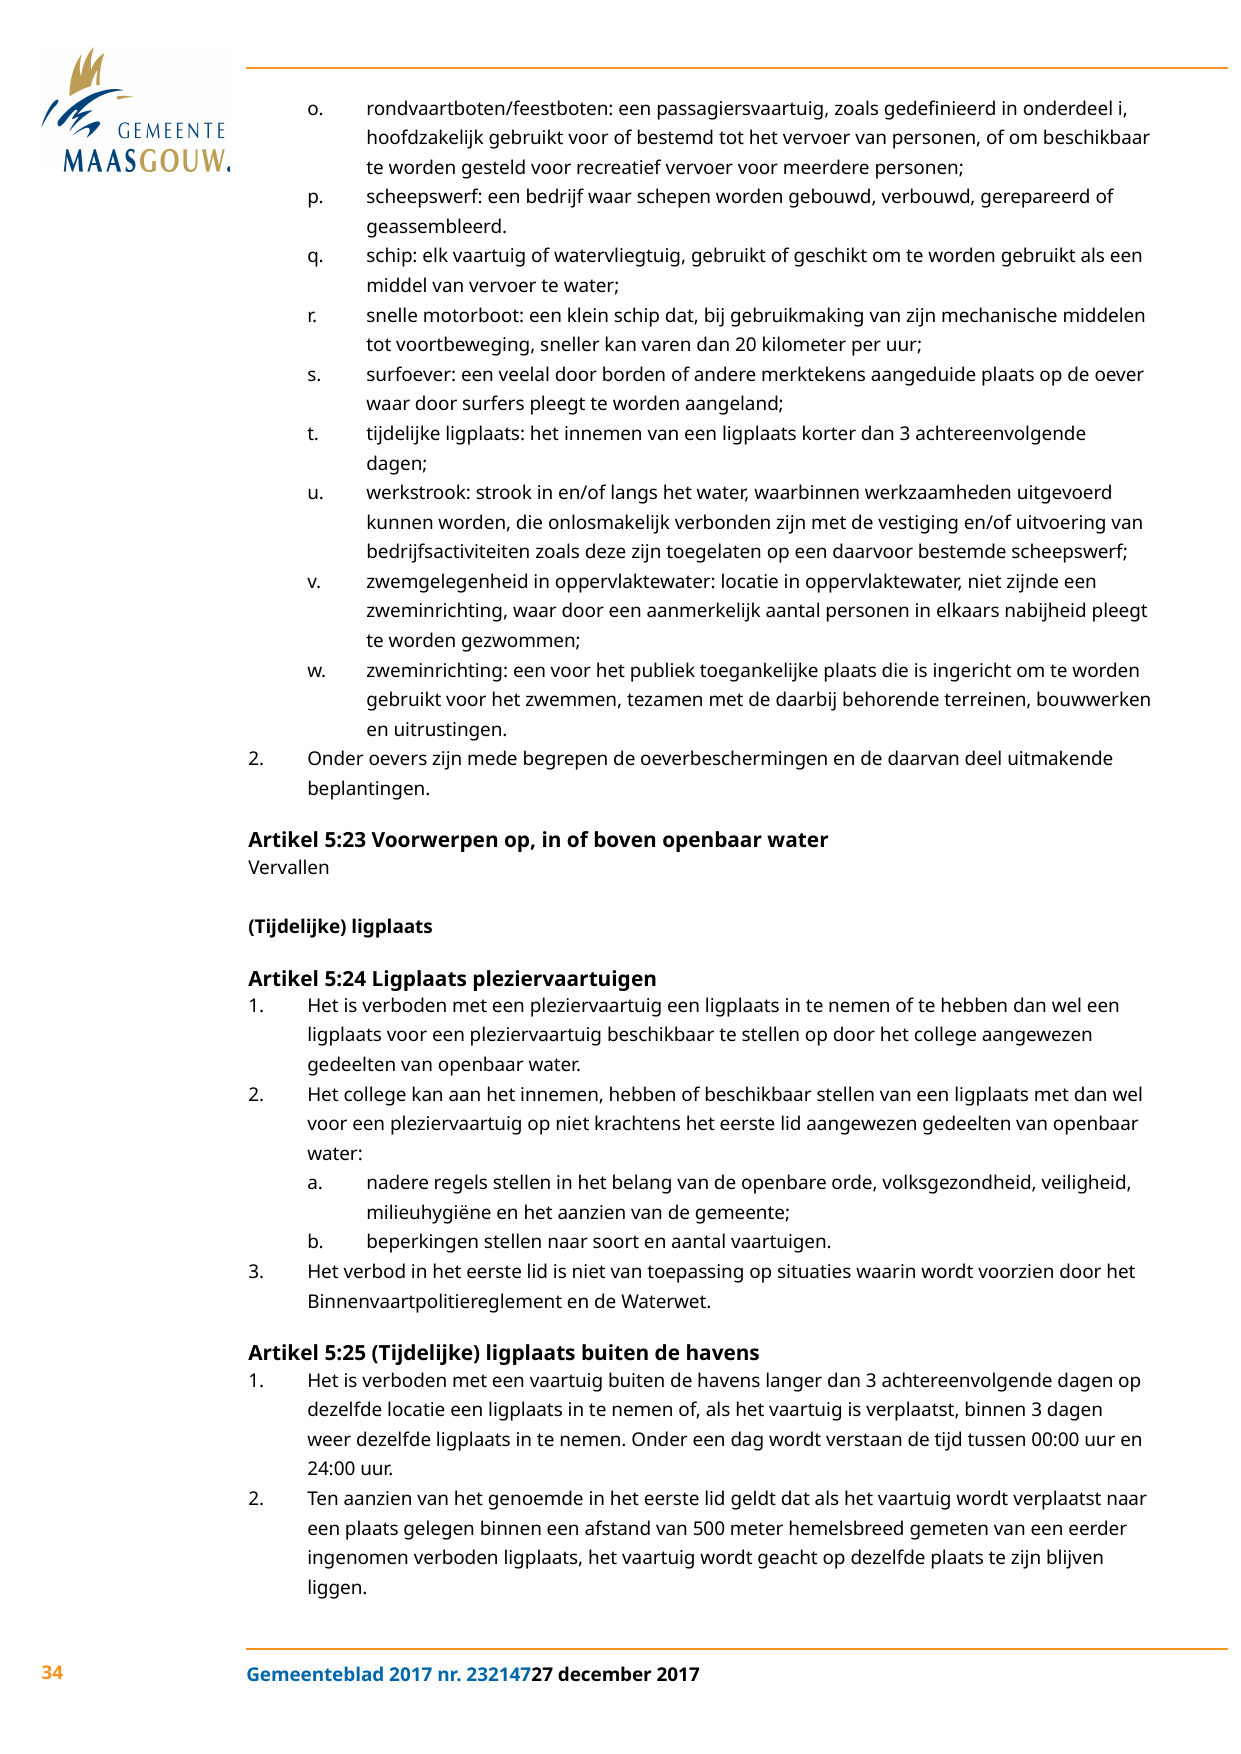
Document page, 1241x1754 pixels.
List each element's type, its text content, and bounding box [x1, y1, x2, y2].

list Het is verboden met een vaartuig buiten de havens langer dan 3 achtereenvolgende dagen op dezelfde locatie een ligplaats in te nemen of, als het vaartuig is verplaatst, binnen 3 dagen weer dezelfde ligplaats in te nemen. Onder een dag wordt verstaan de tijd tussen 00:00 uur en 24:00 uur. [248, 1367, 1152, 1481]
text (Tijdelijke) ligplaats [248, 913, 1152, 939]
list Onder oevers zijn mede begrepen de oeverbeschermingen en de daarvan deel uitmakende beplantingen. [248, 746, 1152, 801]
list beperkingen stellen naar soort en aantal vaartuigen. [307, 1229, 1152, 1254]
list zwemgelegenheid in oppervlaktewater: locatie in oppervlaktewater, niet zijnde een zweminrichting, waar door een aanmerkelijk aantal personen in elkaars nabijheid pleegt te worden gezwommen; [307, 568, 1152, 653]
list nadere regels stellen in het belang van de openbare orde, volksgezondheid, veiligheid, milieuhygiëne en het aanzien van de gemeente; [307, 1169, 1152, 1225]
text Artikel 5:24 Ligplaats pleziervaartuigen [248, 964, 1152, 992]
list tijdelijke ligplaats: het innemen van een ligplaats korter dan 3 achtereenvolgende dagen; [307, 420, 1152, 476]
text Artikel 5:23 Voorwerpen op, in of boven openbaar water [248, 826, 1152, 854]
list snelle motorboot: een klein schip dat, bij gebruikmaking van zijn mechanische middelen tot voortbeweging, sneller kan varen dan 20 kilometer per uur; [307, 302, 1152, 357]
list werkstrook: strook in en/of langs het water, waarbinnen werkzaamheden uitgevoerd kunnen worden, die onlosmakelijk verbonden zijn met de vestiging en/of uitvoering van bedrijfsactiviteiten zoals deze zijn toegelaten op een daarvoor bestemde scheepswerf; [307, 479, 1152, 564]
list Het is verboden met een pleziervaartuig een ligplaats in te nemen of te hebben dan wel een ligplaats voor een pleziervaartuig beschikbaar te stellen op door het college aangewezen gedeelten van openbaar water. [248, 992, 1152, 1077]
list Het verbod in het eerste lid is niet van toepassing op situaties waarin wordt voorzien door het Binnenvaartpolitiereglement en de Waterwet. [248, 1258, 1152, 1314]
list surfoever: een veelal door borden of andere merktekens aangeduide plaats op de oever waar door surfers pleegt te worden aangeland; [307, 361, 1152, 416]
list schip: elk vaartuig of watervliegtuig, gebruikt of geschikt om te worden gebruikt als een middel van vervoer te water; [307, 243, 1152, 298]
list zweminrichting: een voor het publiek toegankelijke plaats die is ingericht om te worden gebruikt voor het zwemmen, tezamen met de daarbij behorende terreinen, bouwwerken en uitrustingen. [307, 657, 1152, 742]
list Ten aanzien van het genoemde in het eerste lid geldt dat als het vaartuig wordt verplaatst naar een plaats gelegen binnen een afstand van 500 meter hemelsbreed gemeten van een eerder ingenomen verboden ligplaats, het vaartuig wordt geacht op dezelfde plaats te zijn blijven liggen. [248, 1485, 1152, 1599]
picture [41, 47, 231, 172]
text Artikel 5:25 (Tijdelijke) ligplaats buiten de havens [248, 1338, 1152, 1367]
text Vervallen [248, 854, 1152, 880]
list Het college kan aan het innemen, hebben of beschikbaar stellen van een ligplaats met dan wel voor een pleziervaartuig op niet krachtens het eerste lid aangewezen gedeelten van openbaar water: [248, 1081, 1152, 1166]
list rondvaartboten/feestboten: een passagiersvaartuig, zoals gedefinieerd in onderdeel i, hoofdzakelijk gebruikt voor of bestemd tot het vervoer van personen, of om beschikbaar te worden gesteld voor recreatief vervoer voor meerdere personen; [307, 95, 1152, 180]
list scheepswerf: een bedrijf waar schepen worden gebouwd, verbouwd, gerepareerd of geassembleerd. [307, 183, 1152, 239]
